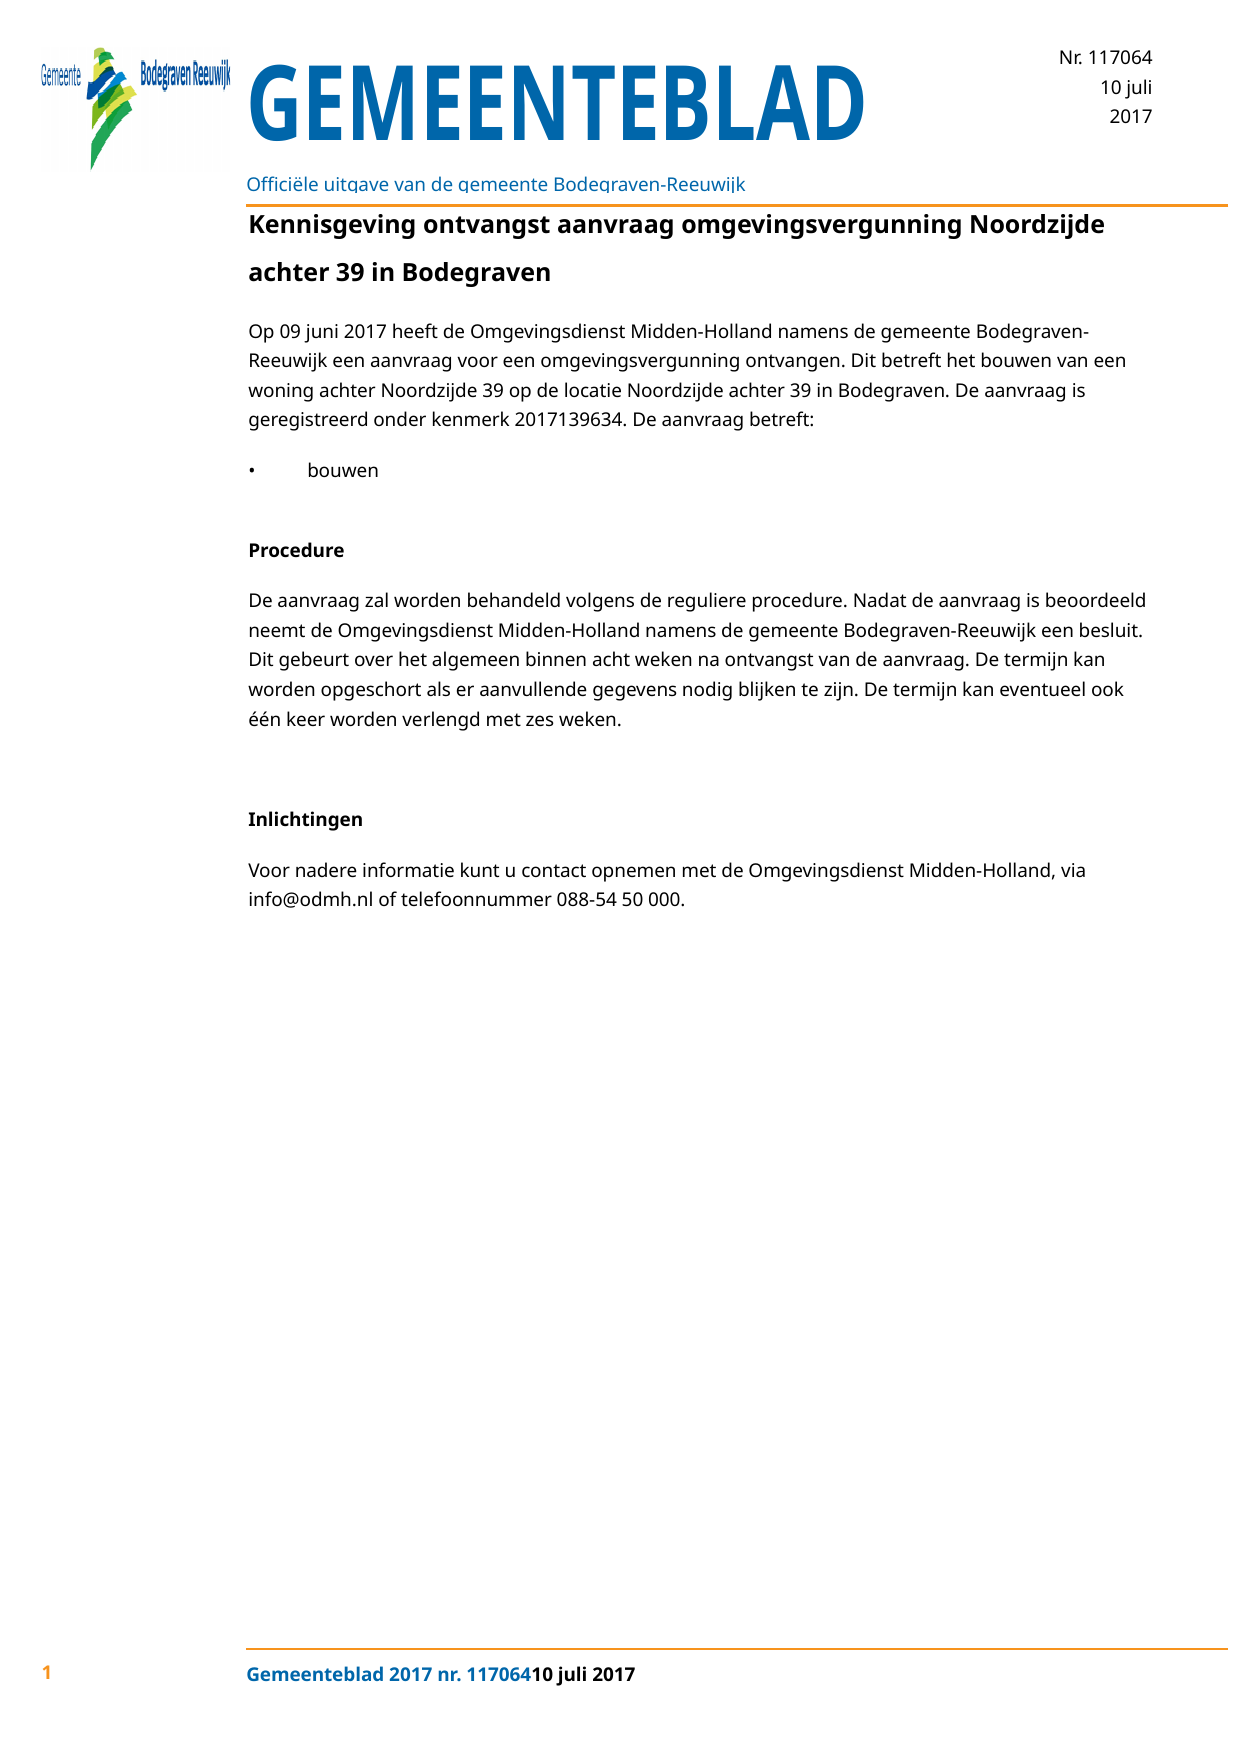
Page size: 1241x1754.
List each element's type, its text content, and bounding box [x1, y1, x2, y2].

picture [41, 47, 231, 172]
text Kennisgeving ontvangst aanvraag omgevingsvergunning Noordzijde achter 39 in Bodegraven [248, 207, 1152, 288]
list bouwen [248, 457, 1152, 483]
text Voor nadere informatie kunt u contact opnemen met de Omgevingsdienst Midden-Holland, via info@odmh.nl of telefoonnummer 088-54 50 000. [248, 857, 1152, 912]
text Procedure [248, 537, 1152, 563]
text Inlichtingen [248, 807, 1152, 832]
text De aanvraag zal worden behandeld volgens de reguliere procedure. Nadat de aanvraag is beoordeeld neemt de Omgevingsdienst Midden-Holland namens de gemeente Bodegraven-Reeuwijk een besluit. Dit gebeurt over het algemeen binnen acht weken na ontvangst van de aanvraag. De termijn kan worden opgeschort als er aanvullende gegevens nodig blijken te zijn. De termijn kan eventueel ook één keer worden verlengd met zes weken. [248, 587, 1152, 732]
text Op 09 juni 2017 heeft de Omgevingsdienst Midden-Holland namens de gemeente Bodegraven-Reeuwijk een aanvraag voor een omgevingsvergunning ontvangen. Dit betreft het bouwen van een woning achter Noordzijde 39 op de locatie Noordzijde achter 39 in Bodegraven. De aanvraag is geregistreerd onder kenmerk 2017139634. De aanvraag betreft: [248, 318, 1152, 432]
